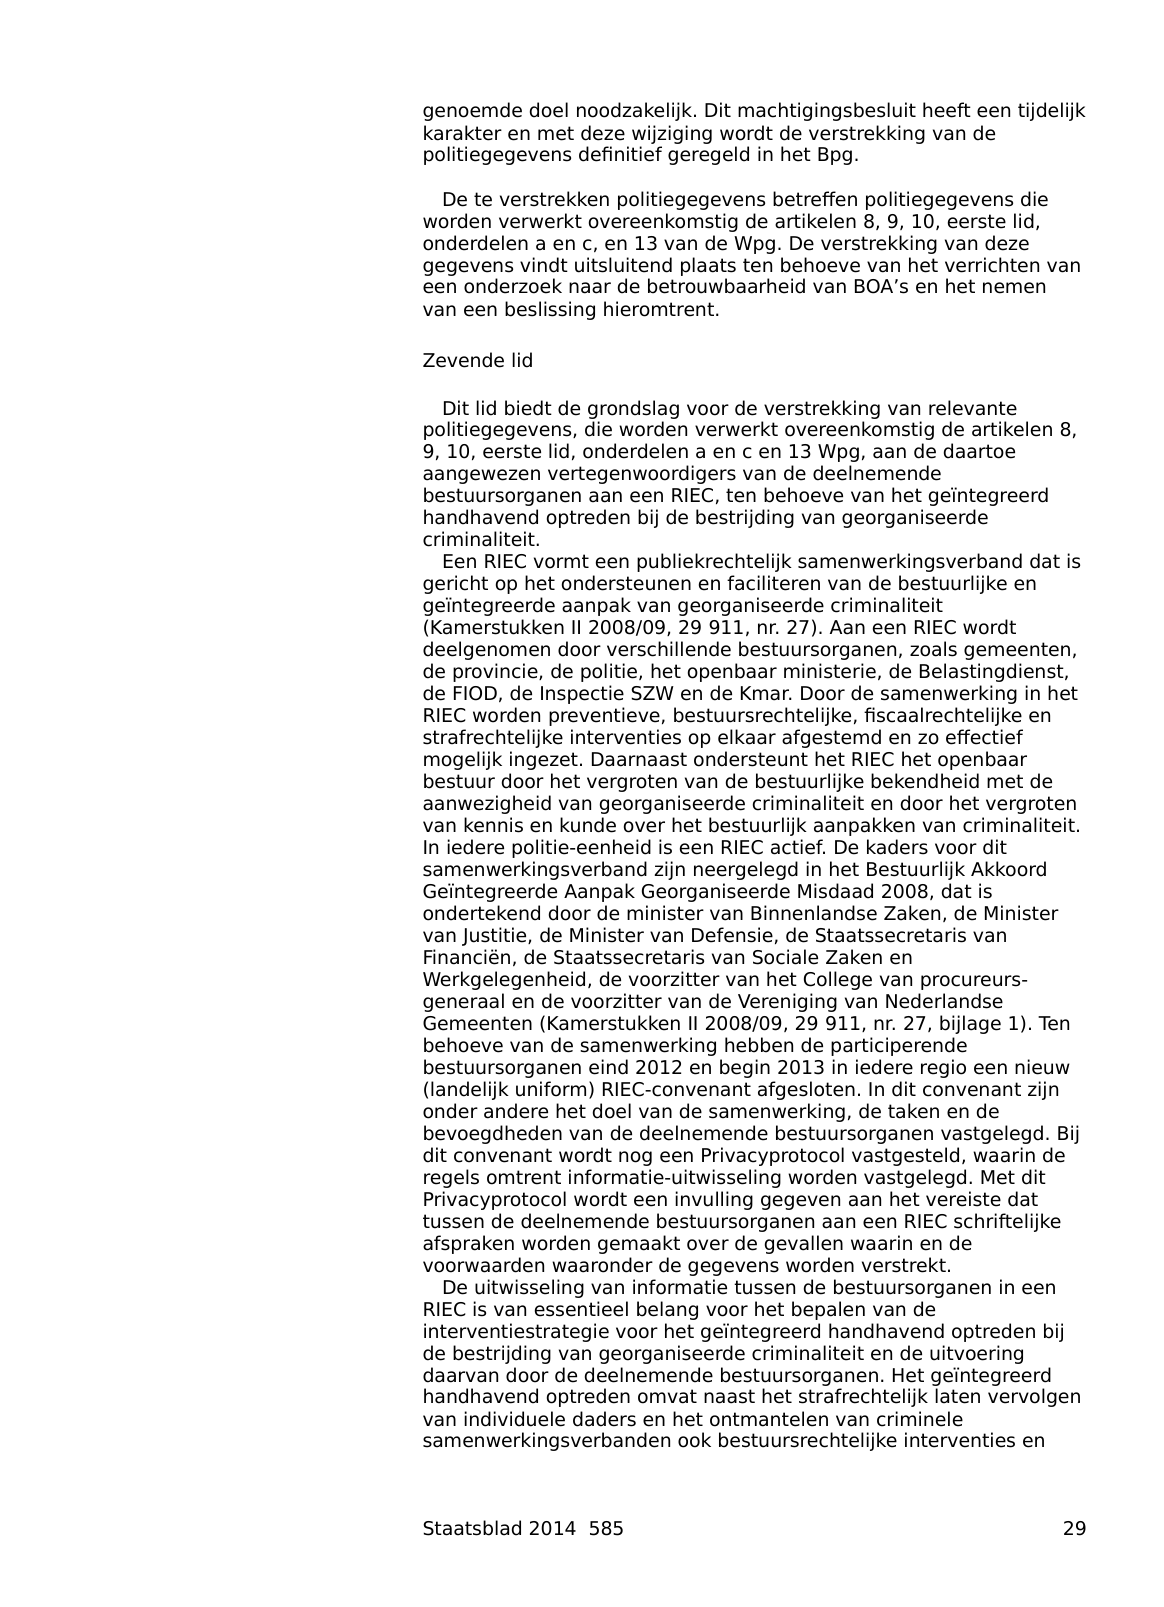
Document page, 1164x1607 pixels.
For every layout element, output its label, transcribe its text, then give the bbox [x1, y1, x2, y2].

text genoemde doel noodzakelijk. Dit machtigingsbesluit heeft een tijdelijk karakter en met deze wijziging wordt de verstrekking van de politiegegevens definitief geregeld in het Bpg. [422, 100, 1087, 166]
text De uitwisseling van informatie tussen de bestuursorganen in een RIEC is van essentieel belang voor het bepalen van de interventiestrategie voor het geïntegreerd handhavend optreden bij de bestrijding van georganiseerde criminaliteit en de uitvoering daarvan door de deelnemende bestuursorganen. Het geïntegreerd handhavend optreden omvat naast het strafrechtelijk laten vervolgen van individuele daders en het ontmantelen van criminele samenwerkingsverbanden ook bestuursrechtelijke interventies en [422, 1277, 1087, 1452]
text De te verstrekken politiegegevens betreffen politiegegevens die worden verwerkt overeenkomstig de artikelen 8, 9, 10, eerste lid, onderdelen a en c, en 13 van de Wpg. De verstrekking van deze gegevens vindt uitsluitend plaats ten behoeve van het verrichten van een onderzoek naar de betrouwbaarheid van BOA’s en het nemen van een beslissing hieromtrent. [422, 188, 1087, 320]
text Een RIEC vormt een publiekrechtelijk samenwerkingsverband dat is gericht op het ondersteunen en faciliteren van de bestuurlijke en geïntegreerde aanpak van georganiseerde criminaliteit (Kamerstukken II 2008/09, 29 911, nr. 27). Aan een RIEC wordt deelgenomen door verschillende bestuursorganen, zoals gemeenten, de provincie, de politie, het openbaar ministerie, de Belastingdienst, de FIOD, de Inspectie SZW en de Kmar. Door de samenwerking in het RIEC worden preventieve, bestuursrechtelijke, fiscaalrechtelijke en strafrechtelijke interventies op elkaar afgestemd en zo effectief mogelijk ingezet. Daarnaast ondersteunt het RIEC het openbaar bestuur door het vergroten van de bestuurlijke bekendheid met de aanwezigheid van georganiseerde criminaliteit en door het vergroten van kennis en kunde over het bestuurlijk aanpakken van criminaliteit. In iedere politie-eenheid is een RIEC actief. De kaders voor dit samenwerkingsverband zijn neergelegd in het Bestuurlijk Akkoord Geïntegreerde Aanpak Georganiseerde Misdaad 2008, dat is ondertekend door de minister van Binnenlandse Zaken, de Minister van Justitie, de Minister van Defensie, de Staatssecretaris van Financiën, de Staatssecretaris van Sociale Zaken en Werkgelegenheid, de voorzitter van het College van procureurs-generaal en de voorzitter van de Vereniging van Nederlandse Gemeenten (Kamerstukken II 2008/09, 29 911, nr. 27, bijlage 1). Ten behoeve van de samenwerking hebben de participerende bestuursorganen eind 2012 en begin 2013 in iedere regio een nieuw (landelijk uniform) RIEC-convenant afgesloten. In dit convenant zijn onder andere het doel van de samenwerking, de taken en de bevoegdheden van de deelnemende bestuursorganen vastgelegd. Bij dit convenant wordt nog een Privacyprotocol vastgesteld, waarin de regels omtrent informatie-uitwisseling worden vastgelegd. Met dit Privacyprotocol wordt een invulling gegeven aan het vereiste dat tussen de deelnemende bestuursorganen aan een RIEC schriftelijke afspraken worden gemaakt over de gevallen waarin en de voorwaarden waaronder de gegevens worden verstrekt. [422, 551, 1087, 1277]
text Dit lid biedt de grondslag voor de verstrekking van relevante politiegegevens, die worden verwerkt overeenkomstig de artikelen 8, 9, 10, eerste lid, onderdelen a en c en 13 Wpg, aan de daartoe aangewezen vertegenwoordigers van de deelnemende bestuursorganen aan een RIEC, ten behoeve van het geïntegreerd handhavend optreden bij de bestrijding van georganiseerde criminaliteit. [422, 397, 1087, 551]
subtitle Zevende lid [422, 350, 1087, 372]
